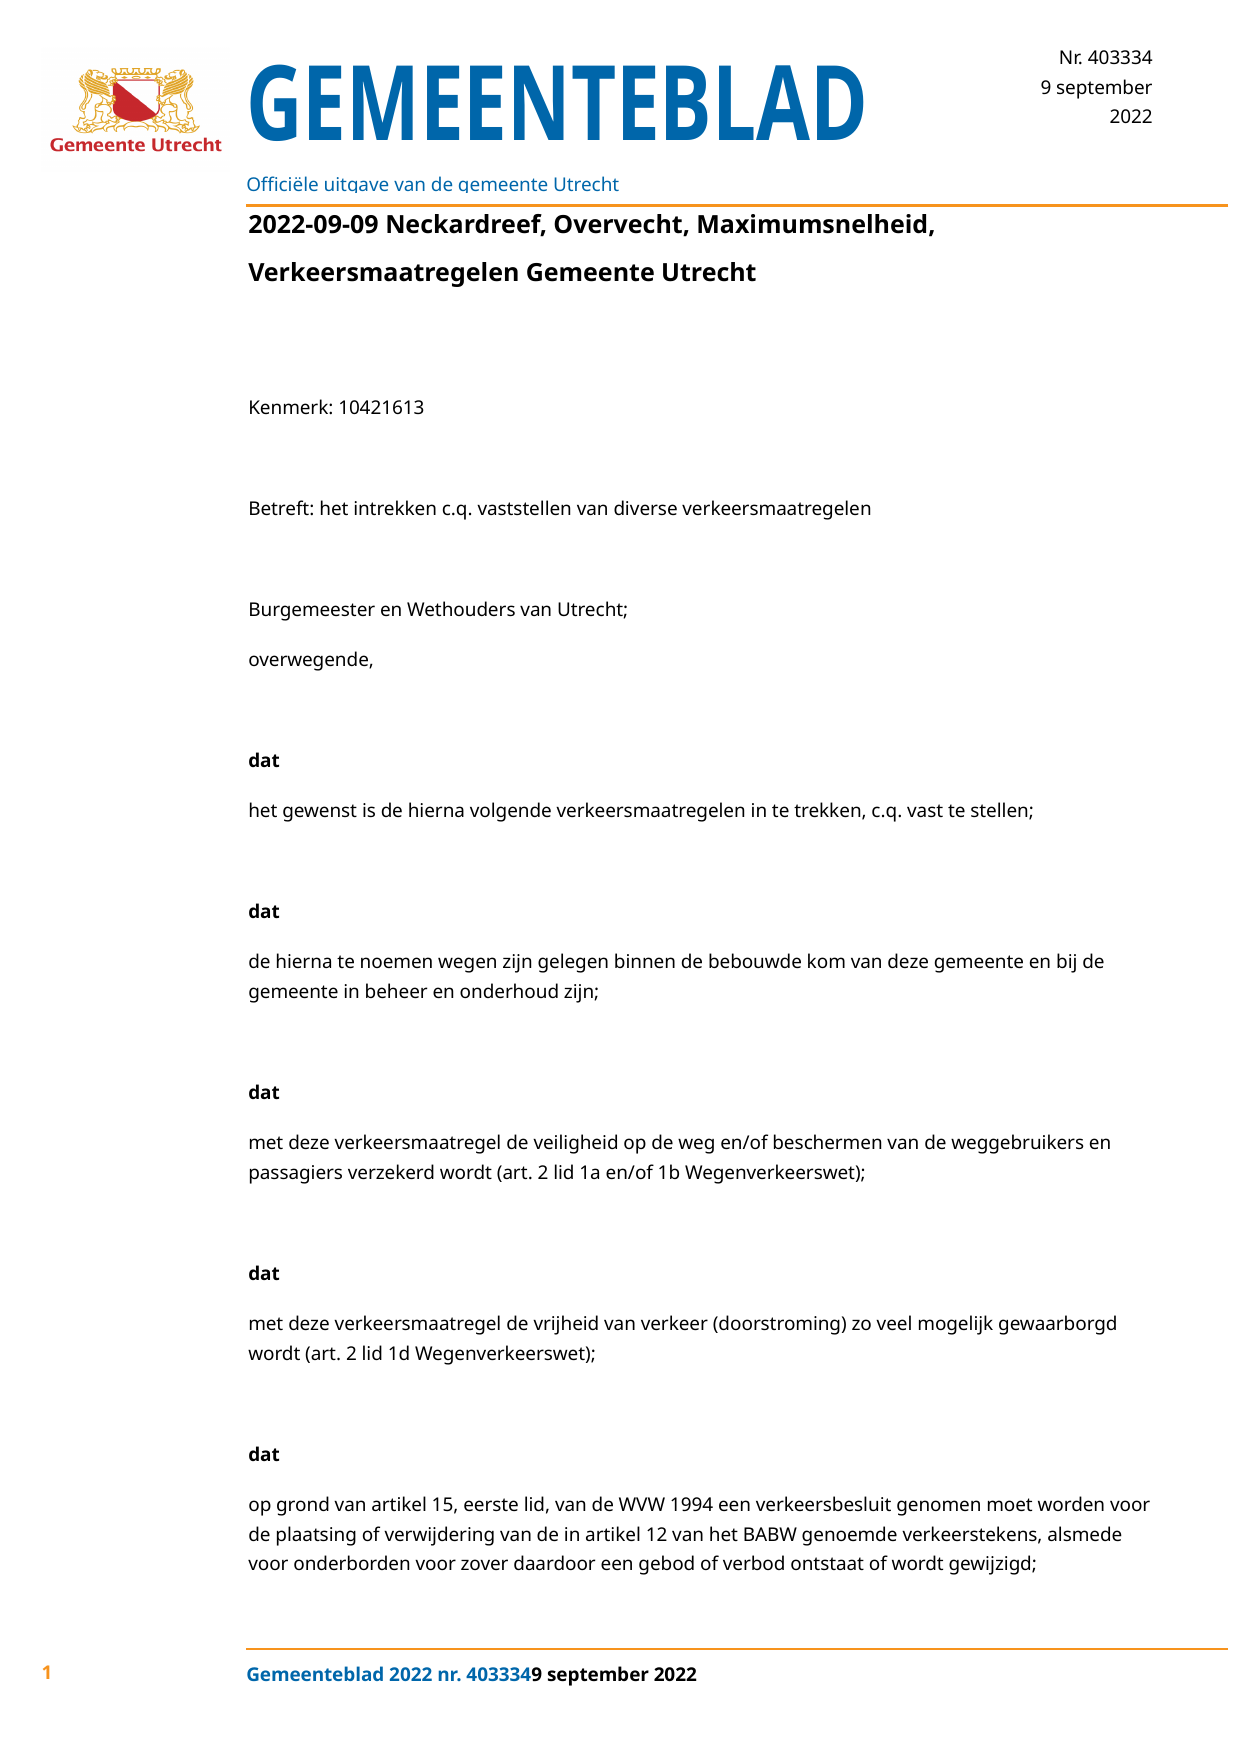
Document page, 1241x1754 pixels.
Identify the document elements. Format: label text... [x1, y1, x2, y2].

text Kenmerk: 10421613 [248, 394, 1152, 420]
text het gewenst is de hierna volgende verkeersmaatregelen in te trekken, c.q. vast te stellen; [248, 797, 1152, 823]
text dat [248, 898, 1152, 924]
text de hierna te noemen wegen zijn gelegen binnen de bebouwde kom van deze gemeente en bij de gemeente in beheer en onderhoud zijn; [248, 949, 1152, 1004]
text Burgemeester en Wethouders van Utrecht; [248, 596, 1152, 621]
text dat [248, 1260, 1152, 1286]
text op grond van artikel 15, eerste lid, van de WVW 1994 een verkeersbesluit genomen moet worden voor de plaatsing of verwijdering van de in artikel 12 van het BABW genoemde verkeerstekens, alsmede voor onderborden voor zover daardoor een gebod of verbod ontstaat of wordt gewijzigd; [248, 1491, 1152, 1576]
text 2022-09-09 Neckardreef, Overvecht, Maximumsnelheid, Verkeersmaatregelen Gemeente Utrecht [248, 207, 1152, 288]
text overwegende, [248, 646, 1152, 672]
text met deze verkeersmaatregel de vrijheid van verkeer (doorstroming) zo veel mogelijk gewaarborgd wordt (art. 2 lid 1d Wegenverkeerswet); [248, 1310, 1152, 1366]
text dat [248, 747, 1152, 773]
text dat [248, 1441, 1152, 1466]
picture [41, 47, 231, 172]
text met deze verkeersmaatregel de veiligheid op de weg en/of beschermen van de weggebruikers en passagiers verzekerd wordt (art. 2 lid 1a en/of 1b Wegenverkeerswet); [248, 1129, 1152, 1185]
text dat [248, 1079, 1152, 1105]
text Betreft: het intrekken c.q. vaststellen van diverse verkeersmaatregelen [248, 495, 1152, 521]
